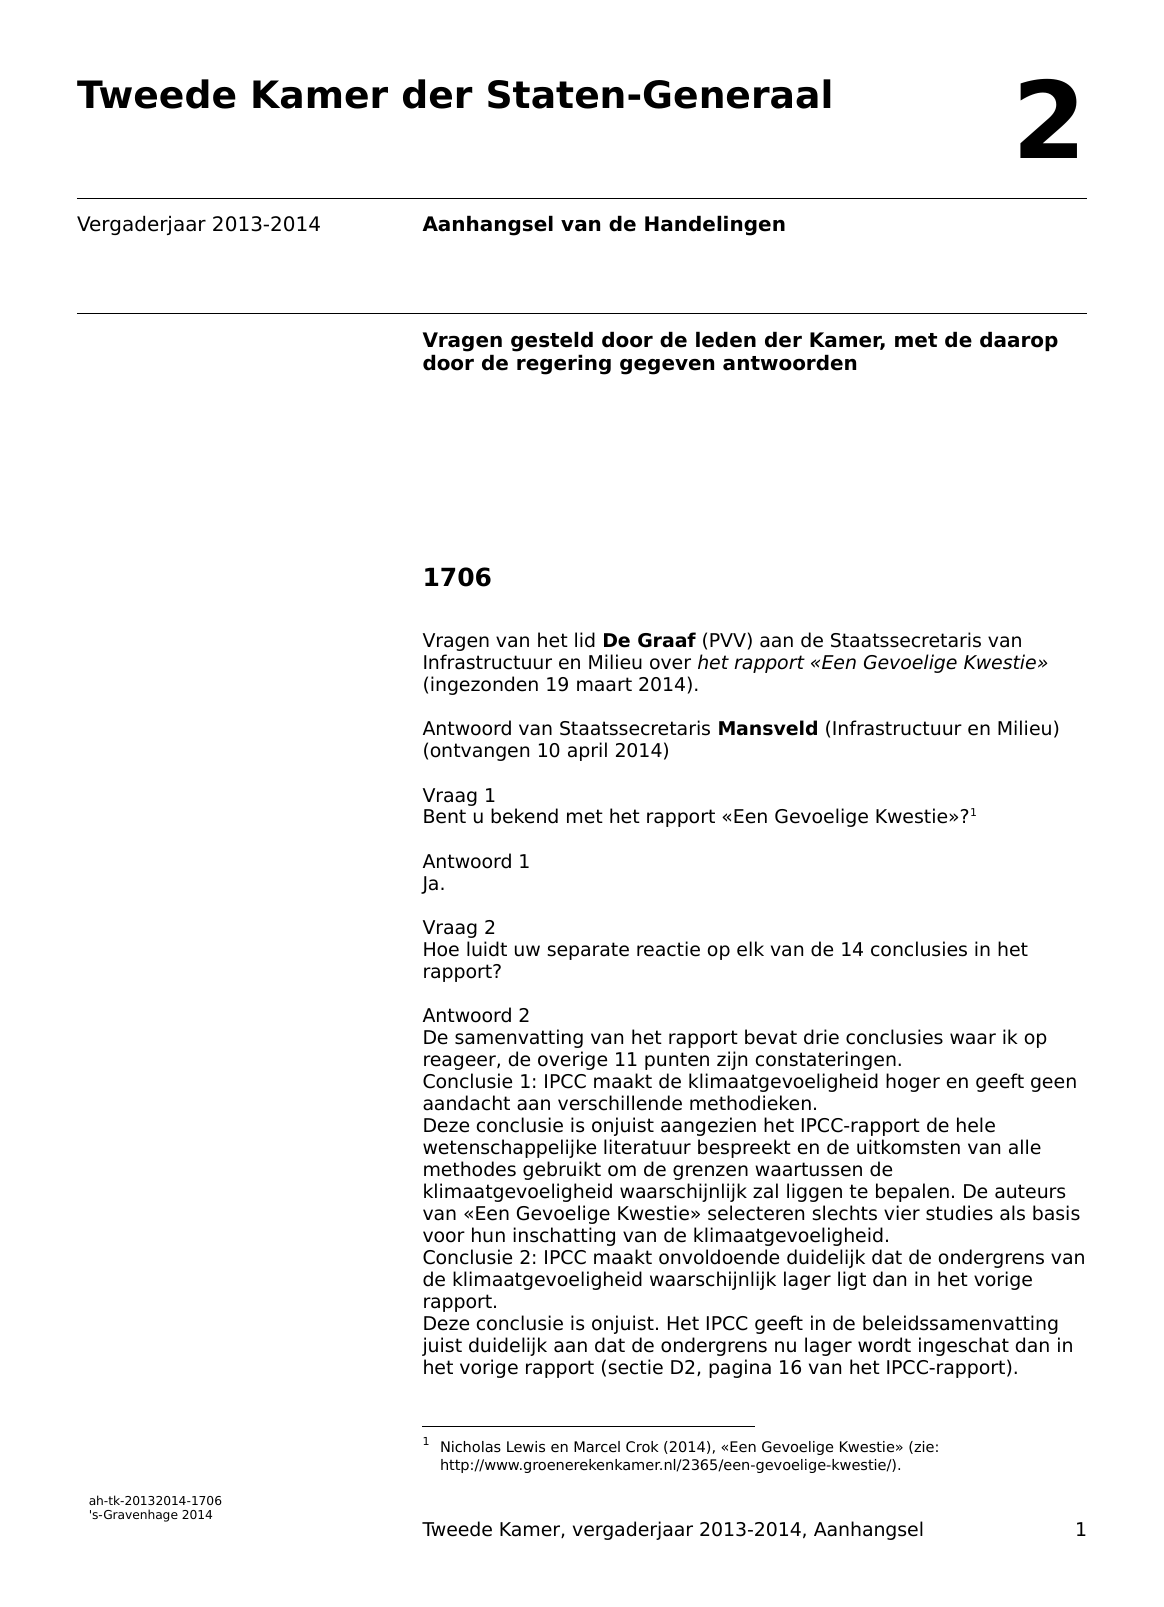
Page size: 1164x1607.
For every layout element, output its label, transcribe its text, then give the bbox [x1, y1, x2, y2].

text Antwoord 1 [422, 851, 1087, 873]
text Nicholas Lewis en Marcel Crok (2014), «Een Gevoelige Kwestie» (zie: http://www.groenerekenkamer.nl/2365/een-gevoelige-kwestie/). [422, 1435, 1087, 1474]
text Vragen van het lid De Graaf (PVV) aan de Staatssecretaris van Infrastructuur en Milieu over het rapport «Een Gevoelige Kwestie» (ingezonden 19 maart 2014). [422, 630, 1087, 696]
text ah-tk-20132014-1706 [88, 1494, 323, 1508]
text Conclusie 1: IPCC maakt de klimaatgevoeligheid hoger en geeft geen aandacht aan verschillende methodieken. [422, 1071, 1087, 1115]
text Vraag 2 [422, 917, 1087, 939]
table_cell [77, 314, 422, 375]
text Deze conclusie is onjuist aangezien het IPCC-rapport de hele wetenschappelijke literatuur bespreekt en de uitkomsten van alle methodes gebruikt om de grenzen waartussen de klimaatgevoeligheid waarschijnlijk zal liggen te bepalen. De auteurs van «Een Gevoelige Kwestie» selecteren slechts vier studies als basis voor hun inschatting van de klimaatgevoeligheid. [422, 1115, 1087, 1247]
text Deze conclusie is onjuist. Het IPCC geeft in de beleidssamenvatting juist duidelijk aan dat de ondergrens nu lager wordt ingeschat dan in het vorige rapport (sectie D2, pagina 16 van het IPCC-rapport). [422, 1313, 1087, 1378]
table_header 2 [886, 59, 1087, 198]
text Ja. [422, 873, 1087, 894]
table_cell Vergaderjaar 2013-2014 [77, 199, 422, 313]
table_cell Aanhangsel van de Handelingen [422, 199, 1087, 313]
text 1706 [422, 563, 1087, 592]
text Bent u bekend met het rapport «Een Gevoelige Kwestie»? [422, 806, 1087, 828]
text Conclusie 2: IPCC maakt onvoldoende duidelijk dat de ondergrens van de klimaatgevoeligheid waarschijnlijk lager ligt dan in het vorige rapport. [422, 1247, 1087, 1313]
text Vraag 1 [422, 784, 1087, 806]
text Hoe luidt uw separate reactie op elk van de 14 conclusies in het rapport? [422, 939, 1087, 983]
text De samenvatting van het rapport bevat drie conclusies waar ik op reageer, de overige 11 punten zijn constateringen. [422, 1027, 1087, 1071]
text Antwoord 2 [422, 1005, 1087, 1027]
table_header Tweede Kamer der Staten-Generaal [77, 59, 886, 198]
text Antwoord van Staatssecretaris Mansveld (Infrastructuur en Milieu) (ontvangen 10 april 2014) [422, 718, 1087, 762]
text 's-Gravenhage 2014 [88, 1508, 323, 1522]
table_cell Vragen gesteld door de leden der Kamer, met de daarop door de regering gegeven antwoorden [422, 314, 1087, 375]
